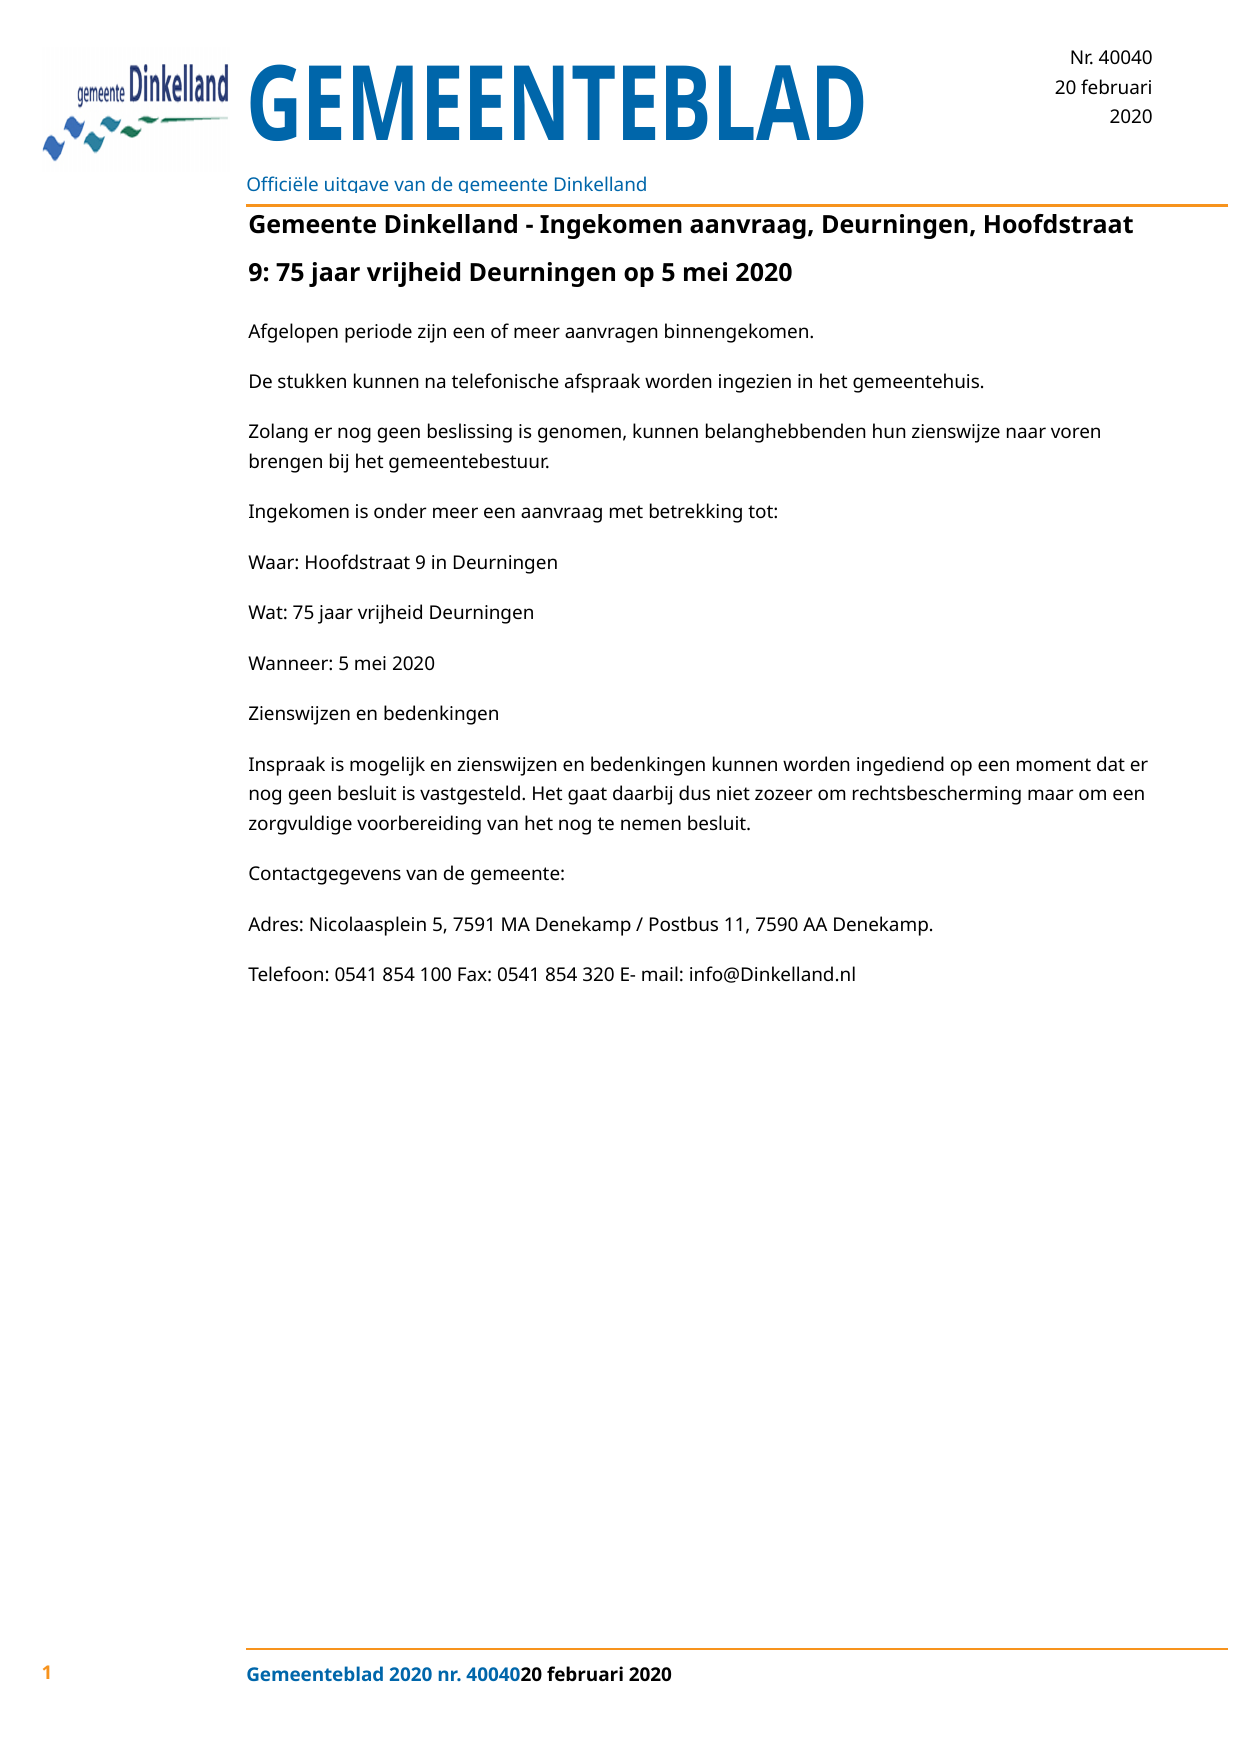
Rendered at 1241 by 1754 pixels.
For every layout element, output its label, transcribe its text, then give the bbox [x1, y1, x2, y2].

text Gemeente Dinkelland - Ingekomen aanvraag, Deurningen, Hoofdstraat 9: 75 jaar vrijheid Deurningen op 5 mei 2020 [248, 207, 1152, 288]
text Afgelopen periode zijn een of meer aanvragen binnengekomen. [248, 318, 1152, 344]
text Wanneer: 5 mei 2020 [248, 650, 1152, 676]
text Ingekomen is onder meer een aanvraag met betrekking tot: [248, 499, 1152, 524]
text Contactgegevens van de gemeente: [248, 860, 1152, 886]
text Wat: 75 jaar vrijheid Deurningen [248, 599, 1152, 625]
text Adres: Nicolaasplein 5, 7591 MA Denekamp / Postbus 11, 7590 AA Denekamp. [248, 911, 1152, 937]
text Zolang er nog geen beslissing is genomen, kunnen belanghebbenden hun zienswijze naar voren brengen bij het gemeentebestuur. [248, 419, 1152, 474]
text De stukken kunnen na telefonische afspraak worden ingezien in het gemeentehuis. [248, 368, 1152, 394]
text Waar: Hoofdstraat 9 in Deurningen [248, 549, 1152, 575]
text Inspraak is mogelijk en zienswijzen en bedenkingen kunnen worden ingediend op een moment dat er nog geen besluit is vastgesteld. Het gaat daarbij dus niet zozeer om rechtsbescherming maar om een zorgvuldige voorbereiding van het nog te nemen besluit. [248, 751, 1152, 836]
picture [41, 47, 231, 172]
text Zienswijzen en bedenkingen [248, 700, 1152, 726]
text Telefoon: 0541 854 100 Fax: 0541 854 320 E- mail: info@Dinkelland.nl [248, 961, 1152, 987]
